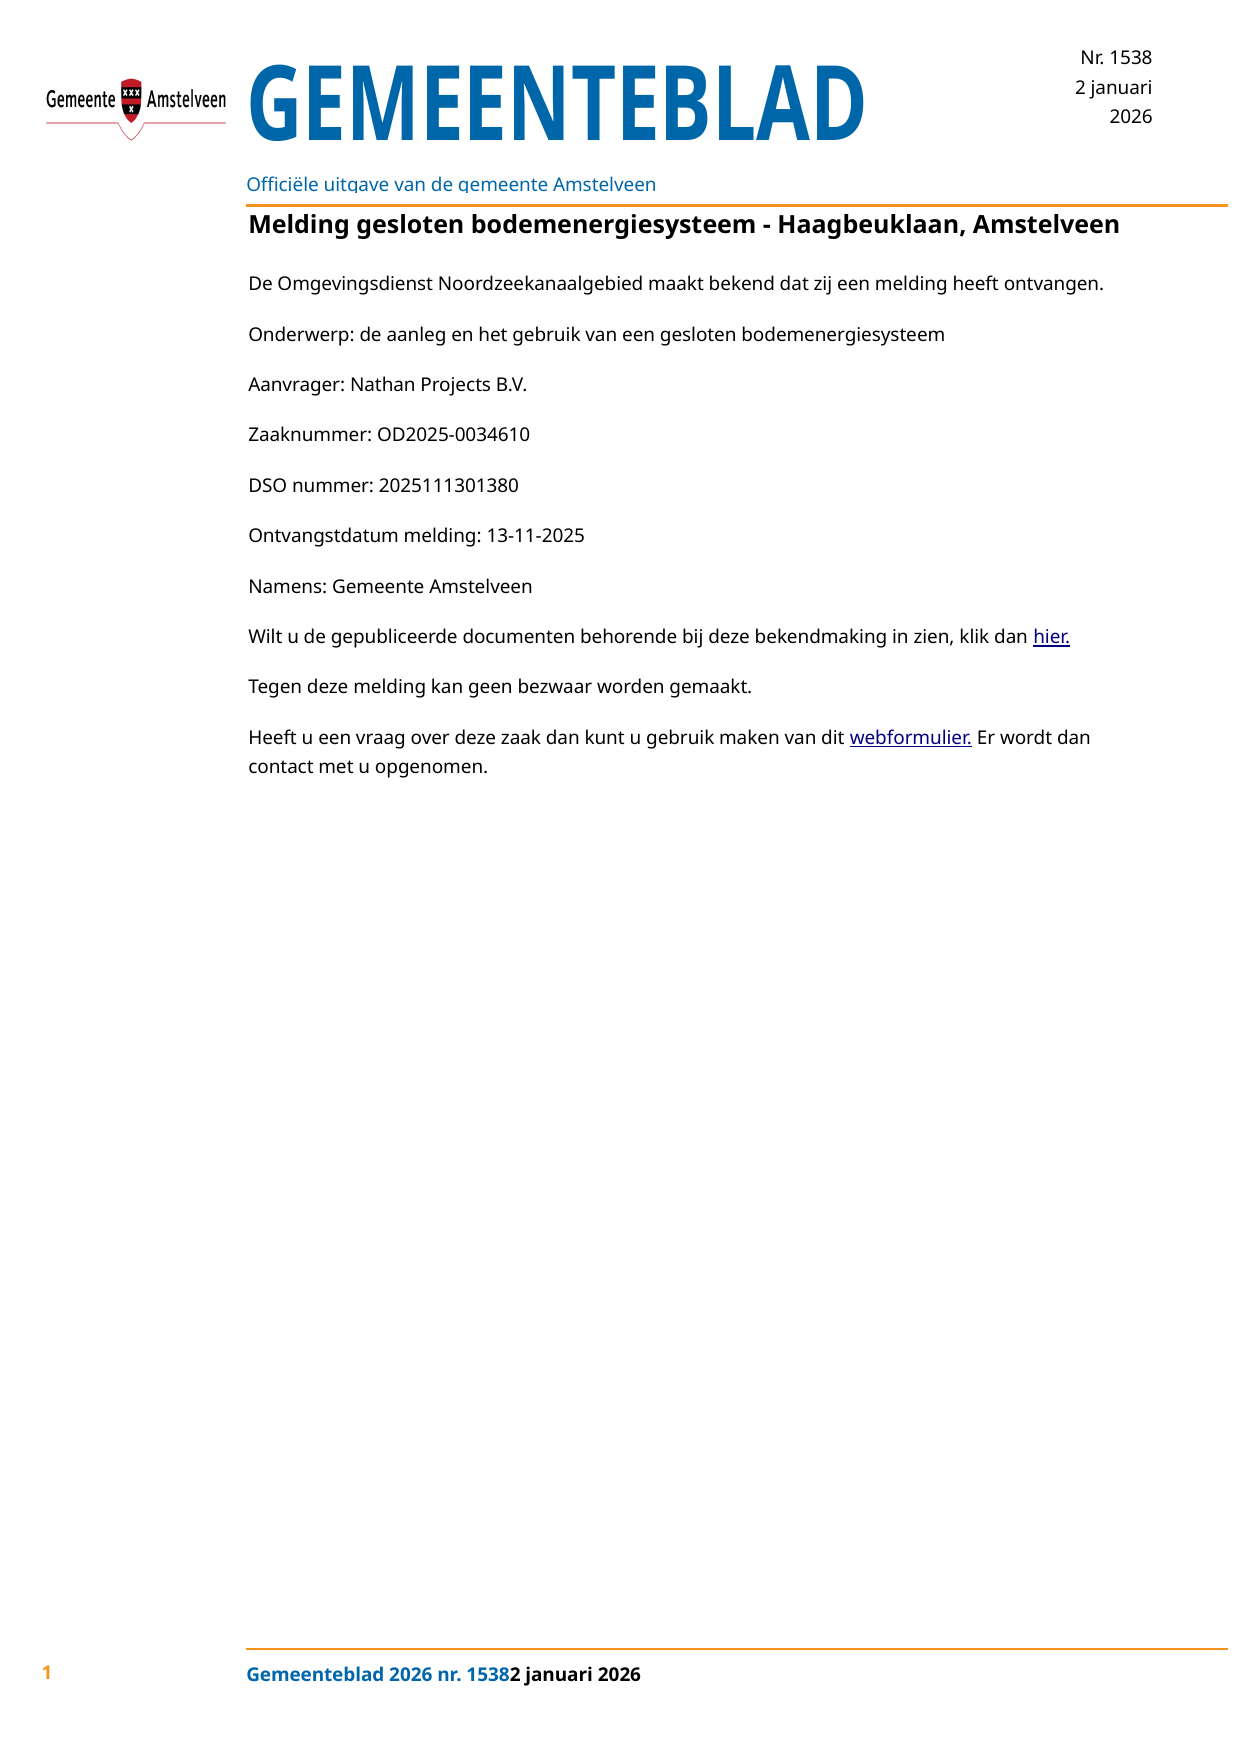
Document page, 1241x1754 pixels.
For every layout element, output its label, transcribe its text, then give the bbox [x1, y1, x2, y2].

picture [41, 47, 231, 172]
text Ontvangstdatum melding: 13-11-2025 [248, 522, 1152, 548]
text Aanvrager: Nathan Projects B.V. [248, 371, 1152, 397]
text DSO nummer: 2025111301380 [248, 472, 1152, 498]
text Zaaknummer: OD2025-0034610 [248, 422, 1152, 447]
text Melding gesloten bodemenergiesysteem - Haagbeuklaan, Amstelveen [248, 207, 1152, 241]
text Tegen deze melding kan geen bezwaar worden gemaakt. [248, 674, 1152, 699]
text Onderwerp: de aanleg en het gebruik van een gesloten bodemenergiesysteem [248, 321, 1152, 346]
text Heeft u een vraag over deze zaak dan kunt u gebruik maken van dit webformulier. Er wordt dan contact met u opgenomen. [248, 724, 1152, 779]
text Namens: Gemeente Amstelveen [248, 573, 1152, 598]
text De Omgevingsdienst Noordzeekanaalgebied maakt bekend dat zij een melding heeft ontvangen. [248, 270, 1152, 296]
text Wilt u de gepubliceerde documenten behorende bij deze bekendmaking in zien, klik dan hier. [248, 623, 1152, 649]
